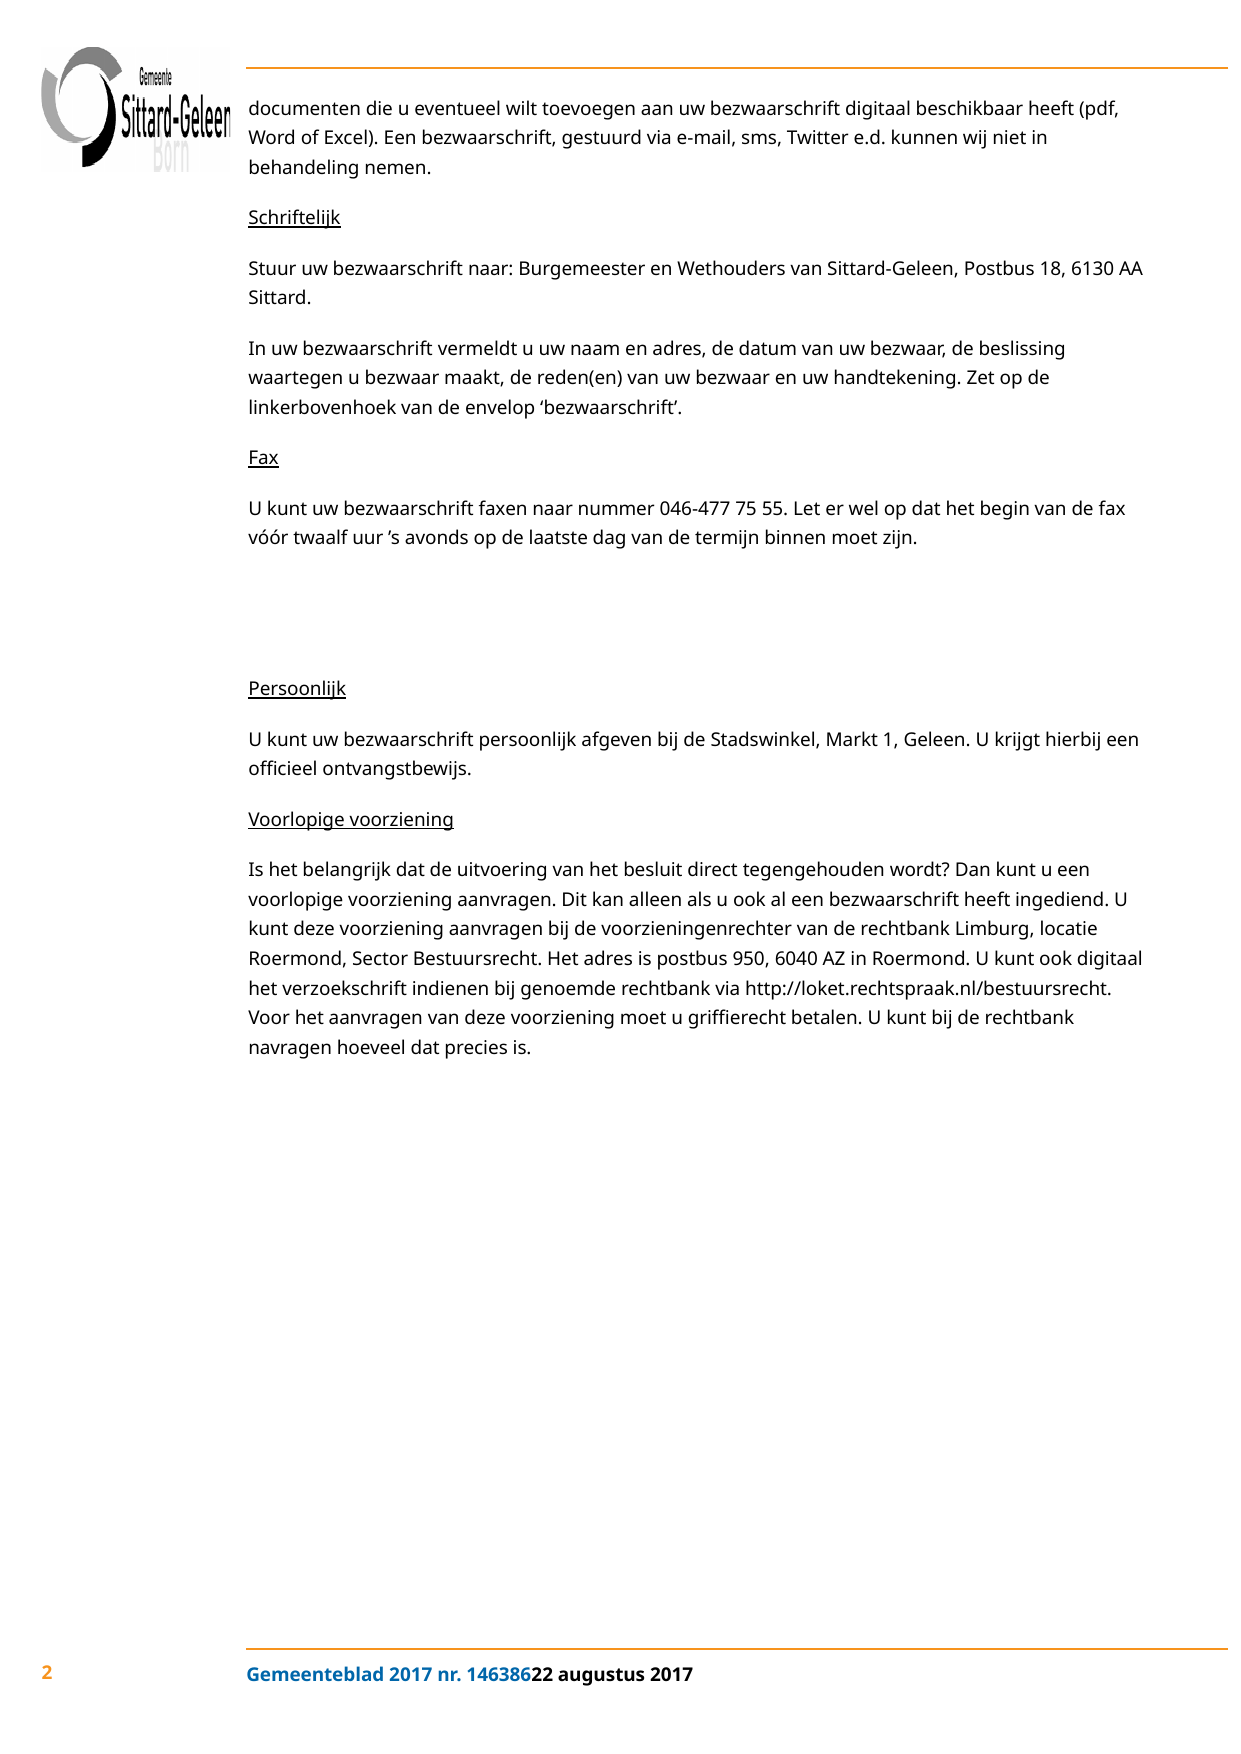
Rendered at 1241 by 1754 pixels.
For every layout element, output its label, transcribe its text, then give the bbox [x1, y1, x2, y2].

text U kunt uw bezwaarschrift faxen naar nummer 046-477 75 55. Let er wel op dat het begin van de fax vóór twaalf uur ’s avonds op de laatste dag van de termijn binnen moet zijn. [248, 495, 1152, 550]
text Is het belangrijk dat de uitvoering van het besluit direct tegengehouden wordt? Dan kunt u een voorlopige voorziening aanvragen. Dit kan alleen als u ook al een bezwaarschrift heeft ingediend. U kunt deze voorziening aanvragen bij de voorzieningenrechter van de rechtbank Limburg, locatie Roermond, Sector Bestuursrecht. Het adres is postbus 950, 6040 AZ in Roermond. U kunt ook digitaal het verzoekschrift indienen bij genoemde rechtbank via http://loket.rechtspraak.nl/bestuursrecht. Voor het aanvragen van deze voorziening moet u griffierecht betalen. U kunt bij de rechtbank navragen hoeveel dat precies is. [248, 856, 1152, 1060]
text Fax [248, 444, 1152, 470]
text U kunt uw bezwaarschrift persoonlijk afgeven bij de Stadswinkel, Markt 1, Geleen. U krijgt hierbij een officieel ontvangstbewijs. [248, 726, 1152, 781]
text Persoonlijk [248, 676, 1152, 701]
text Voorlopige voorziening [248, 806, 1152, 832]
text Schriftelijk [248, 204, 1152, 230]
text Stuur uw bezwaarschrift naar: Burgemeester en Wethouders van Sittard-Geleen, Postbus 18, 6130 AA Sittard. [248, 255, 1152, 310]
text In uw bezwaarschrift vermeldt u uw naam en adres, de datum van uw bezwaar, de beslissing waartegen u bezwaar maakt, de reden(en) van uw bezwaar en uw handtekening. Zet op de linkerbovenhoek van de envelop ‘bezwaarschrift’. [248, 335, 1152, 420]
text documenten die u eventueel wilt toevoegen aan uw bezwaarschrift digitaal beschikbaar heeft (pdf, Word of Excel). Een bezwaarschrift, gestuurd via e-mail, sms, Twitter e.d. kunnen wij niet in behandeling nemen. [248, 95, 1152, 180]
picture [41, 47, 231, 172]
